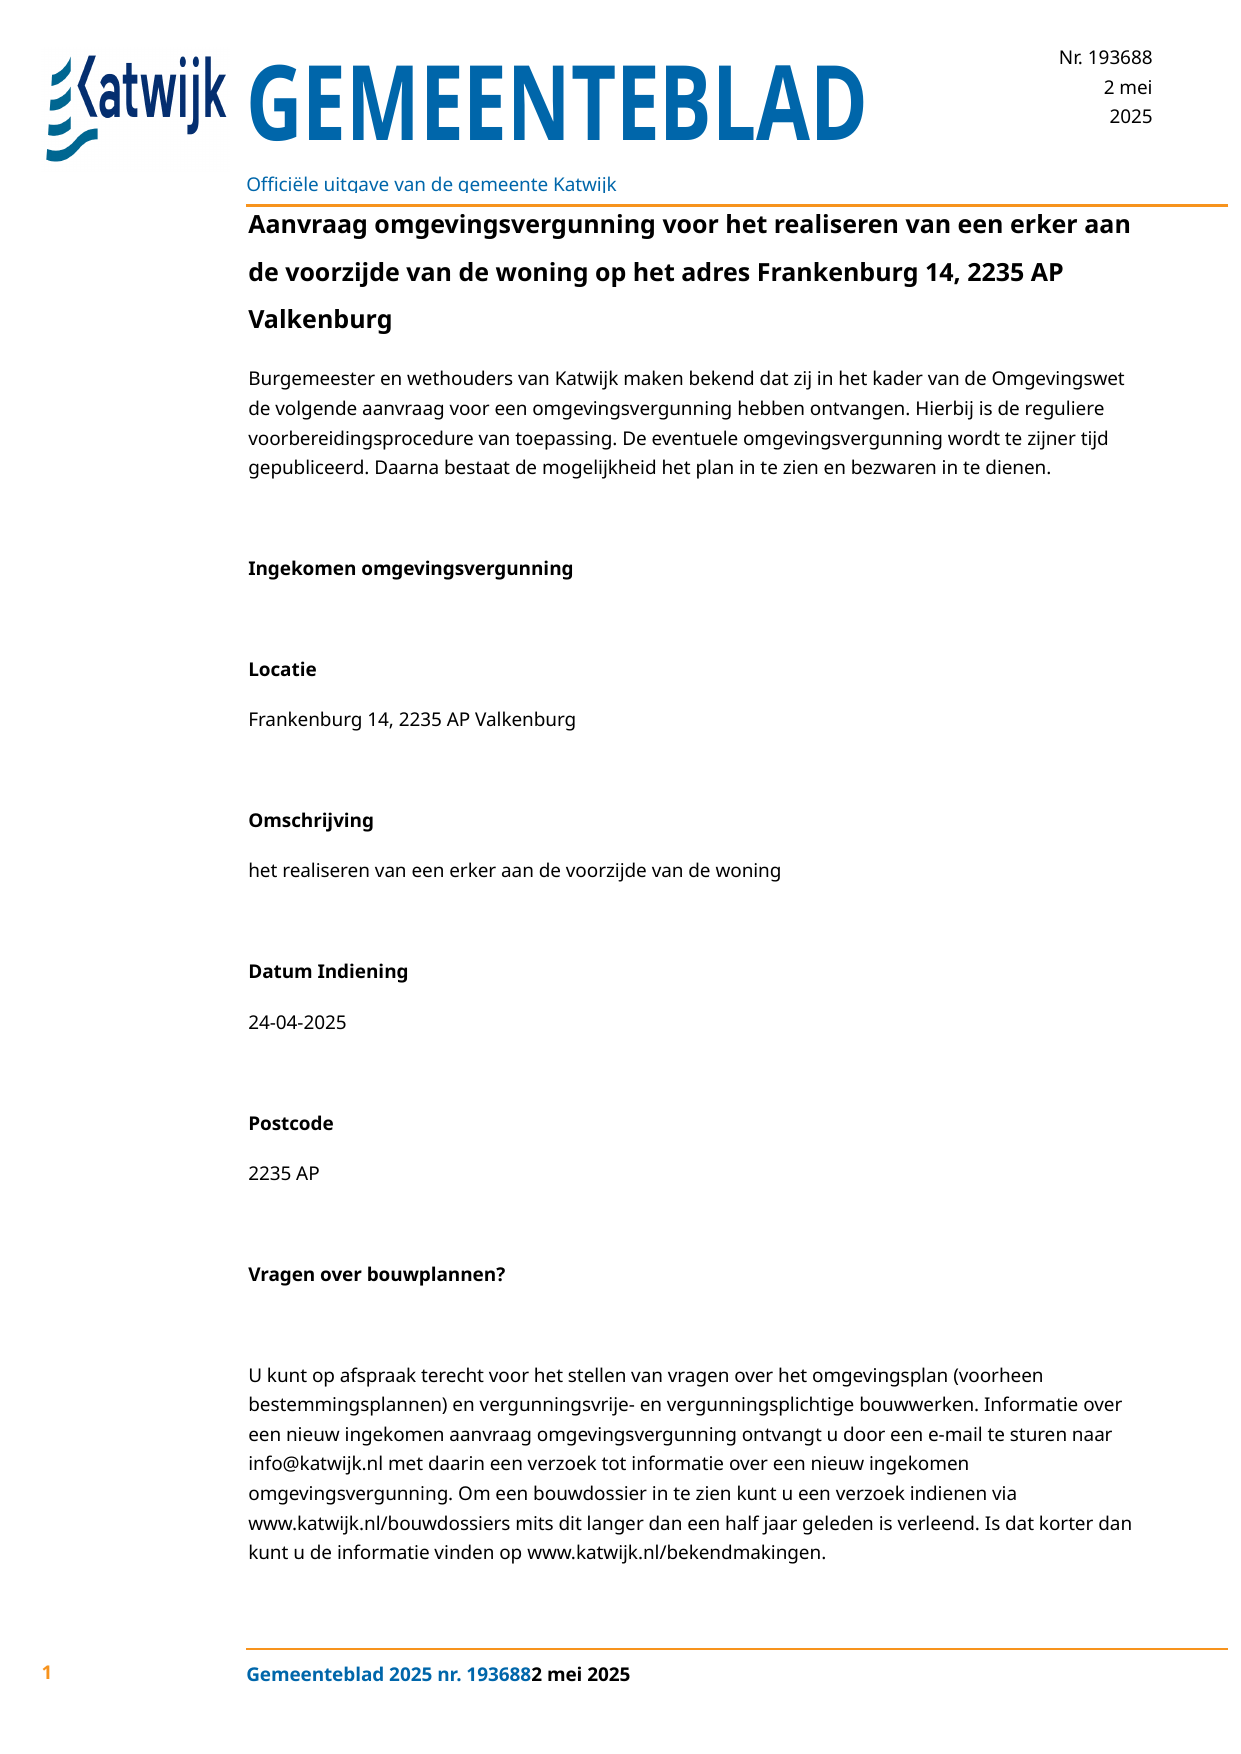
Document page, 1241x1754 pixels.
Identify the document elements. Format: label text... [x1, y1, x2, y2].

text 2235 AP [248, 1160, 1152, 1186]
text U kunt op afspraak terecht voor het stellen van vragen over het omgevingsplan (voorheen bestemmingsplannen) en vergunningsvrije- en vergunningsplichtige bouwwerken. Informatie over een nieuw ingekomen aanvraag omgevingsvergunning ontvangt u door een e-mail te sturen naar info@katwijk.nl met daarin een verzoek tot informatie over een nieuw ingekomen omgevingsvergunning. Om een bouwdossier in te zien kunt u een verzoek indienen via www.katwijk.nl/bouwdossiers mits dit langer dan een half jaar geleden is verleend. Is dat korter dan kunt u de informatie vinden op www.katwijk.nl/bekendmakingen. [248, 1362, 1152, 1565]
text Frankenburg 14, 2235 AP Valkenburg [248, 706, 1152, 732]
text Datum Indiening [248, 958, 1152, 984]
text Postcode [248, 1110, 1152, 1135]
text Aanvraag omgevingsvergunning voor het realiseren van een erker aan de voorzijde van de woning op het adres Frankenburg 14, 2235 AP Valkenburg [248, 207, 1152, 336]
text Ingekomen omgevingsvergunning [248, 555, 1152, 581]
text Burgemeester en wethouders van Katwijk maken bekend dat zij in het kader van de Omgevingswet de volgende aanvraag voor een omgevingsvergunning hebben ontvangen. Hierbij is de reguliere voorbereidingsprocedure van toepassing. De eventuele omgevingsvergunning wordt te zijner tijd gepubliceerd. Daarna bestaat de mogelijkheid het plan in te zien en bezwaren in te dienen. [248, 366, 1152, 480]
text Omschrijving [248, 807, 1152, 833]
picture [41, 47, 231, 172]
text Locatie [248, 656, 1152, 682]
text het realiseren van een erker aan de voorzijde van de woning [248, 858, 1152, 883]
text 24-04-2025 [248, 1009, 1152, 1034]
text Vragen over bouwplannen? [248, 1261, 1152, 1287]
